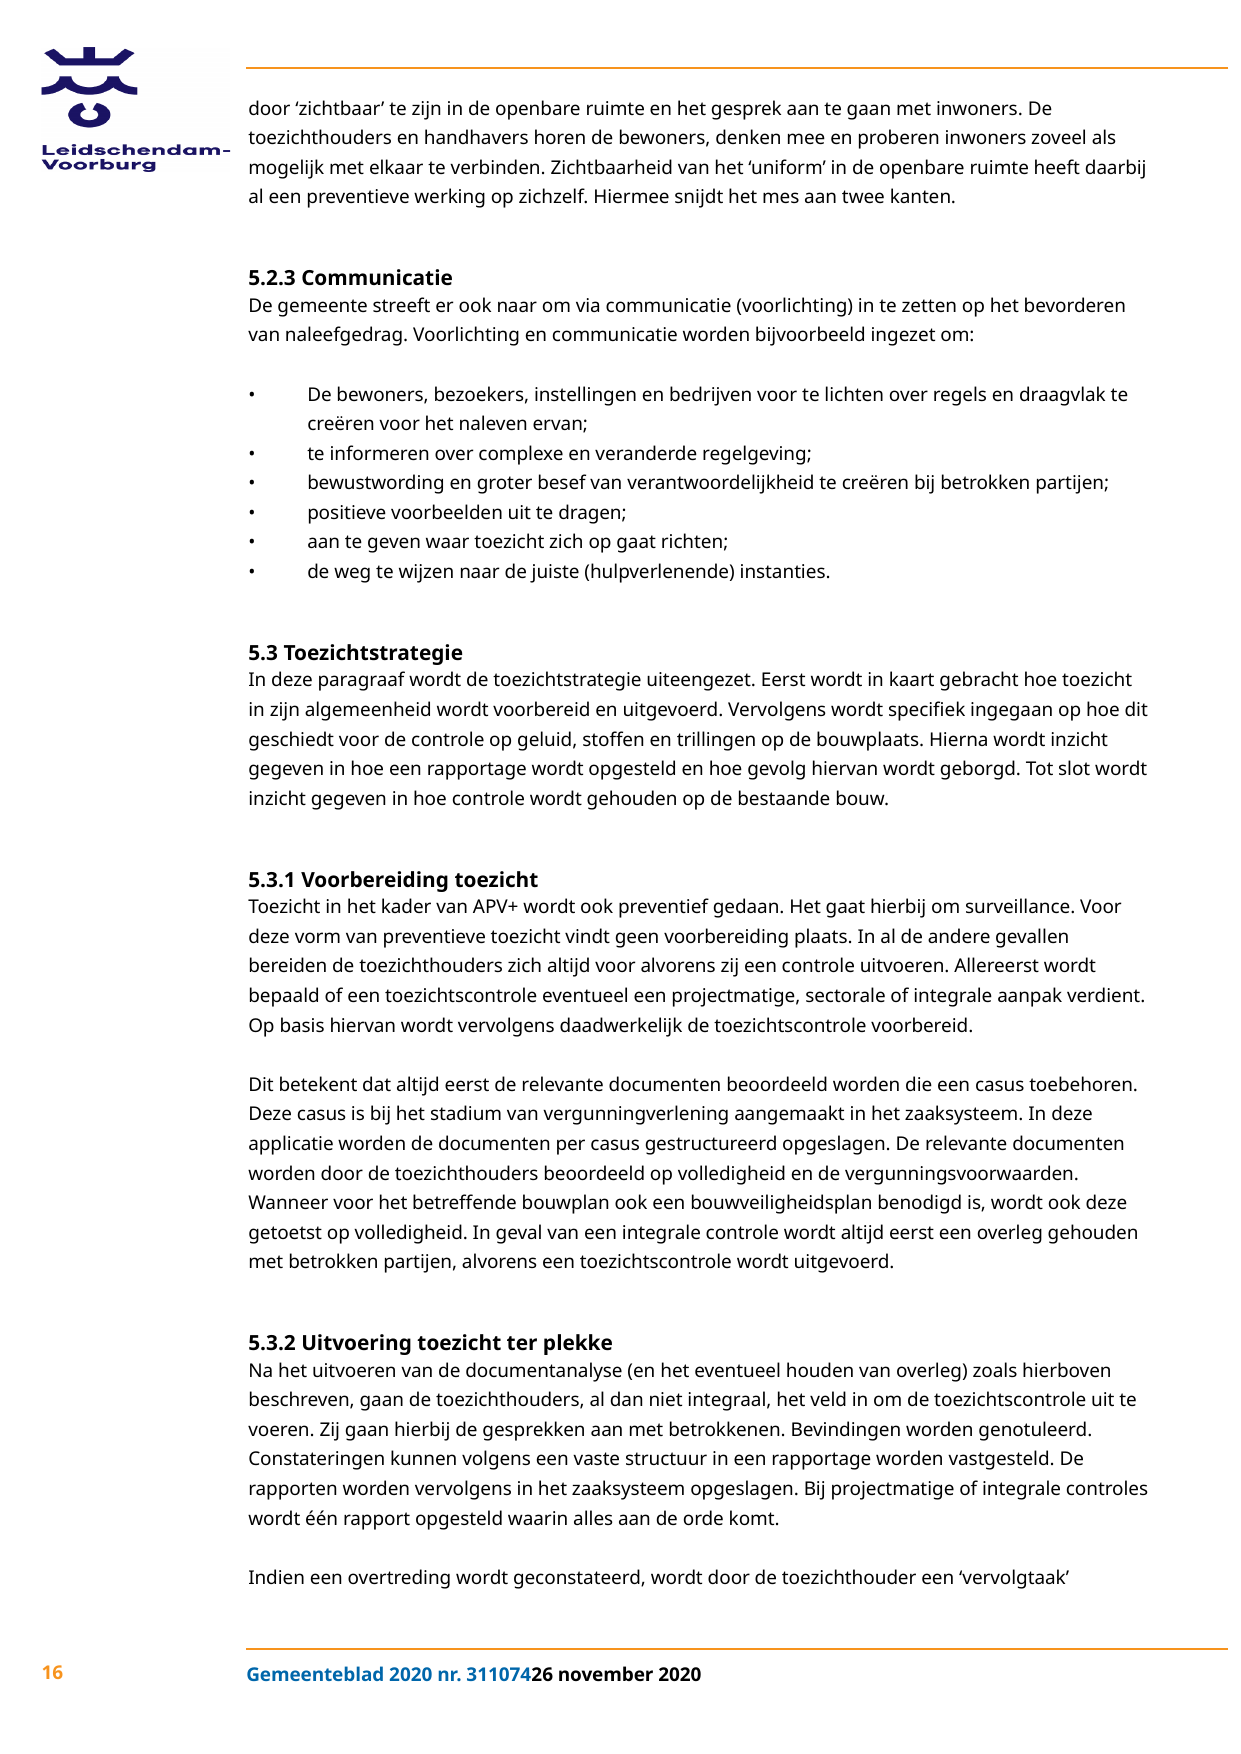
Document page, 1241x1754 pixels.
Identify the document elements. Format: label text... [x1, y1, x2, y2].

picture [41, 47, 231, 172]
list bewustwording en groter besef van verantwoordelijkheid te creëren bij betrokken partijen; [248, 469, 1152, 495]
text In deze paragraaf wordt de toezichtstrategie uiteengezet. Eerst wordt in kaart gebracht hoe toezicht in zijn algemeenheid wordt voorbereid en uitgevoerd. Vervolgens wordt specifiek ingegaan op hoe dit geschiedt voor de controle op geluid, stoffen en trillingen op de bouwplaats. Hierna wordt inzicht gegeven in hoe een rapportage wordt opgesteld en hoe gevolg hiervan wordt geborgd. Tot slot wordt inzicht gegeven in hoe controle wordt gehouden op de bestaande bouw. [248, 667, 1152, 811]
text Indien een overtreding wordt geconstateerd, wordt door de toezichthouder een ‘vervolgtaak’ [248, 1564, 1152, 1590]
text Toezicht in het kader van APV+ wordt ook preventief gedaan. Het gaat hierbij om surveillance. Voor deze vorm van preventieve toezicht vindt geen voorbereiding plaats. In al de andere gevallen bereiden de toezichthouders zich altijd voor alvorens zij een controle uitvoeren. Allereerst wordt bepaald of een toezichtscontrole eventueel een projectmatige, sectorale of integrale aanpak verdient. Op basis hiervan wordt vervolgens daadwerkelijk de toezichtscontrole voorbereid. [248, 893, 1152, 1037]
text 5.2.3 Communicatie [248, 263, 1152, 292]
text 5.3 Toezichtstrategie [248, 638, 1152, 667]
text Dit betekent dat altijd eerst de relevante documenten beoordeeld worden die een casus toebehoren. Deze casus is bij het stadium van vergunningverlening aangemaakt in het zaaksysteem. In deze applicatie worden de documenten per casus gestructureerd opgeslagen. De relevante documenten worden door de toezichthouders beoordeeld op volledigheid en de vergunningsvoorwaarden. Wanneer voor het betreffende bouwplan ook een bouwveiligheidsplan benodigd is, wordt ook deze getoetst op volledigheid. In geval van een integrale controle wordt altijd eerst een overleg gehouden met betrokken partijen, alvorens een toezichtscontrole wordt uitgevoerd. [248, 1071, 1152, 1274]
list De bewoners, bezoekers, instellingen en bedrijven voor te lichten over regels en draagvlak te creëren voor het naleven ervan; [248, 381, 1152, 436]
list de weg te wijzen naar de juiste (hulpverlenende) instanties. [248, 558, 1152, 584]
text 5.3.2 Uitvoering toezicht ter plekke [248, 1328, 1152, 1357]
text De gemeente streeft er ook naar om via communicatie (voorlichting) in te zetten op het bevorderen van naleefgedrag. Voorlichting en communicatie worden bijvoorbeeld ingezet om: [248, 292, 1152, 347]
list te informeren over complexe en veranderde regelgeving; [248, 440, 1152, 466]
list positieve voorbeelden uit te dragen; [248, 499, 1152, 525]
text 5.3.1 Voorbereiding toezicht [248, 865, 1152, 893]
text Na het uitvoeren van de documentanalyse (en het eventueel houden van overleg) zoals hierboven beschreven, gaan de toezichthouders, al dan niet integraal, het veld in om de toezichtscontrole uit te voeren. Zij gaan hierbij de gesprekken aan met betrokkenen. Bevindingen worden genotuleerd. Constateringen kunnen volgens een vaste structuur in een rapportage worden vastgesteld. De rapporten worden vervolgens in het zaaksysteem opgeslagen. Bij projectmatige of integrale controles wordt één rapport opgesteld waarin alles aan de orde komt. [248, 1357, 1152, 1531]
text door ‘zichtbaar’ te zijn in de openbare ruimte en het gesprek aan te gaan met inwoners. De toezichthouders en handhavers horen de bewoners, denken mee en proberen inwoners zoveel als mogelijk met elkaar te verbinden. Zichtbaarheid van het ‘uniform’ in de openbare ruimte heeft daarbij al een preventieve werking op zichzelf. Hiermee snijdt het mes aan twee kanten. [248, 95, 1152, 209]
list aan te geven waar toezicht zich op gaat richten; [248, 529, 1152, 554]
